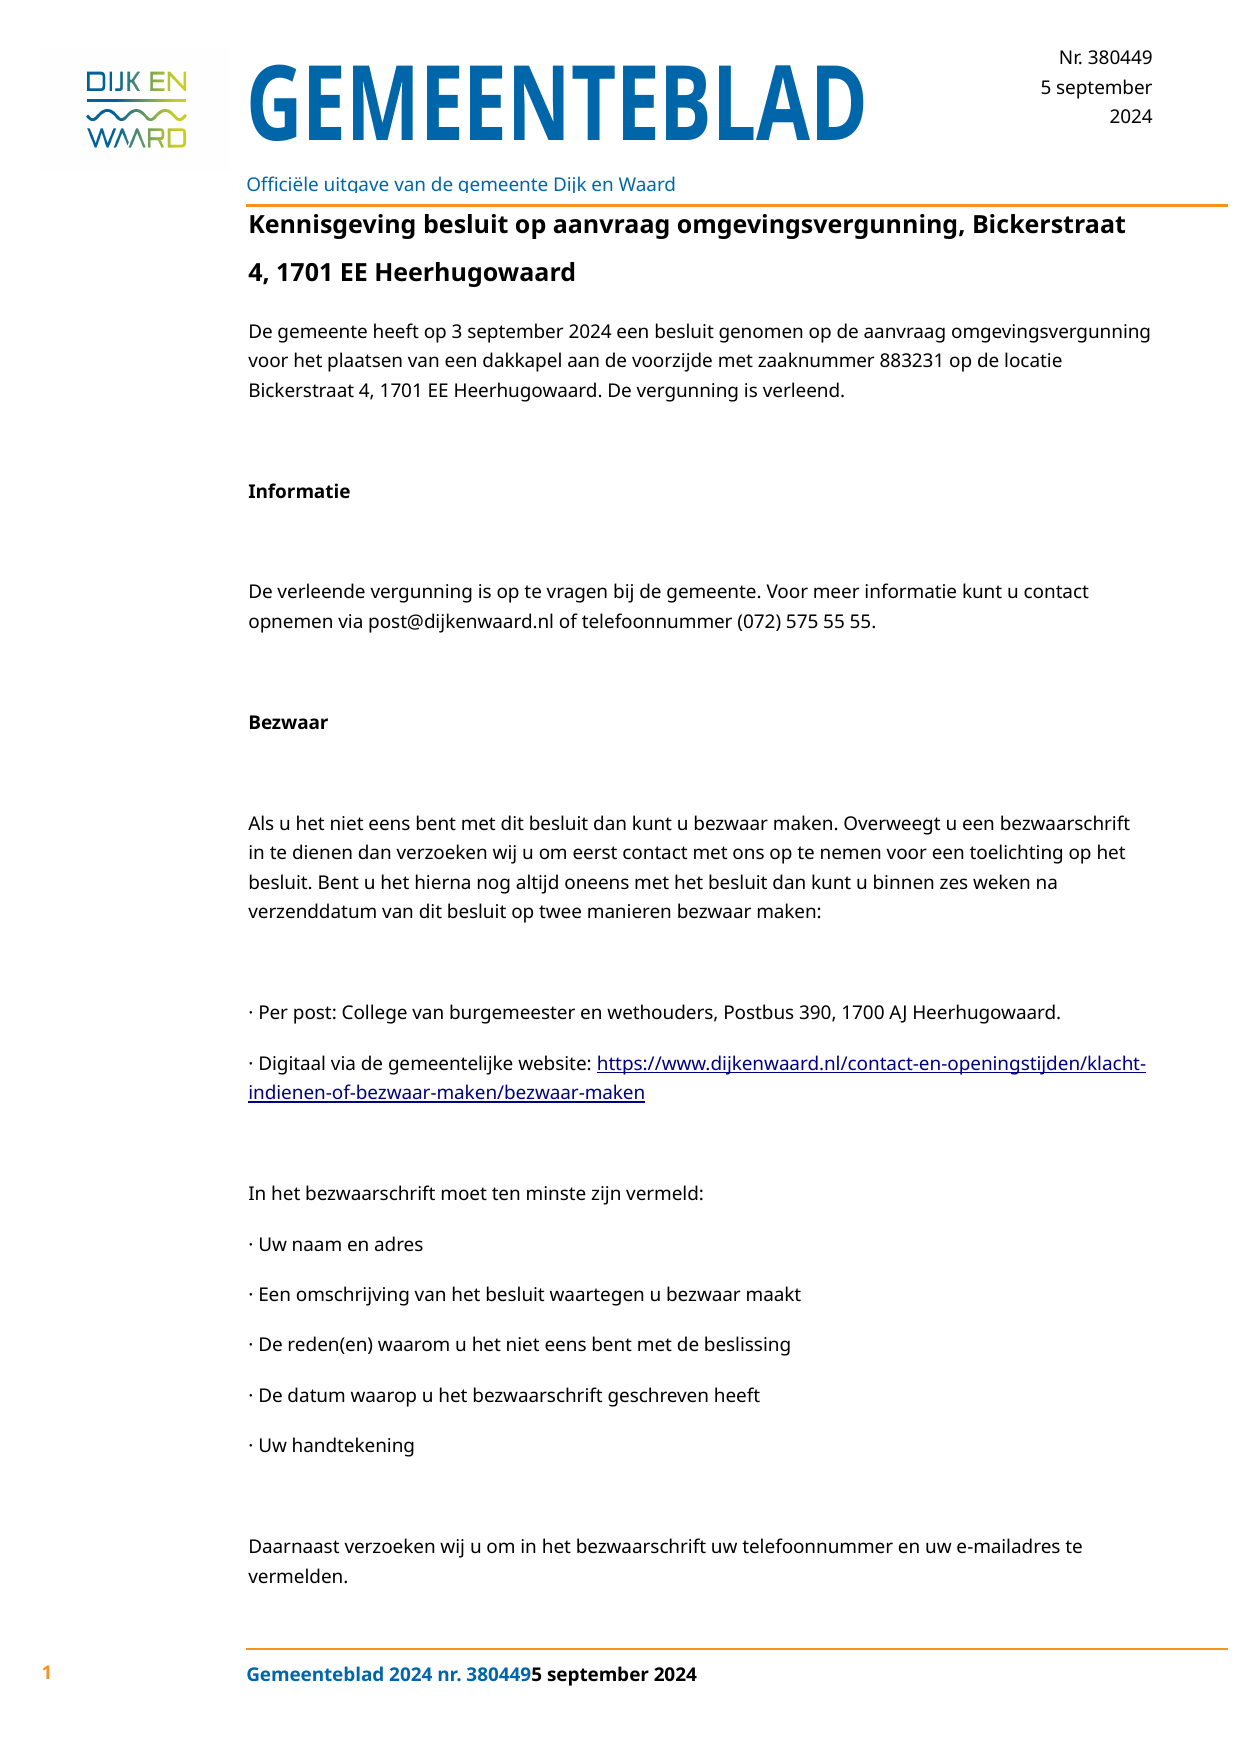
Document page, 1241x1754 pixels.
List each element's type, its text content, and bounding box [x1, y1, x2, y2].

text In het bezwaarschrift moet ten minste zijn vermeld: [248, 1180, 1152, 1206]
text · Digitaal via de gemeentelijke website: https://www.dijkenwaard.nl/contact-en-openingstijden/klacht-indienen-of-bezwaar-maken/bezwaar-maken [248, 1050, 1152, 1105]
text Als u het niet eens bent met dit besluit dan kunt u bezwaar maken. Overweegt u een bezwaarschrift in te dienen dan verzoeken wij u om eerst contact met ons op te nemen voor een toelichting op het besluit. Bent u het hierna nog altijd oneens met het besluit dan kunt u binnen zes weken na verzenddatum van dit besluit op twee manieren bezwaar maken: [248, 810, 1152, 924]
picture [41, 47, 231, 172]
text De verleende vergunning is op te vragen bij de gemeente. Voor meer informatie kunt u contact opnemen via post@dijkenwaard.nl of telefoonnummer (072) 575 55 55. [248, 579, 1152, 634]
text Bezwaar [248, 709, 1152, 735]
text · Uw handtekening [248, 1432, 1152, 1458]
text De gemeente heeft op 3 september 2024 een besluit genomen op de aanvraag omgevingsvergunning voor het plaatsen van een dakkapel aan de voorzijde met zaaknummer 883231 op de locatie Bickerstraat 4, 1701 EE Heerhugowaard. De vergunning is verleend. [248, 318, 1152, 403]
text · Uw naam en adres [248, 1231, 1152, 1257]
text · De reden(en) waarom u het niet eens bent met de beslissing [248, 1332, 1152, 1357]
text Kennisgeving besluit op aanvraag omgevingsvergunning, Bickerstraat 4, 1701 EE Heerhugowaard [248, 207, 1152, 288]
text Daarnaast verzoeken wij u om in het bezwaarschrift uw telefoonnummer en uw e-mailadres te vermelden. [248, 1533, 1152, 1589]
text · Per post: College van burgemeester en wethouders, Postbus 390, 1700 AJ Heerhugowaard. [248, 999, 1152, 1025]
text · Een omschrijving van het besluit waartegen u bezwaar maakt [248, 1281, 1152, 1307]
text · De datum waarop u het bezwaarschrift geschreven heeft [248, 1382, 1152, 1408]
text Informatie [248, 478, 1152, 504]
